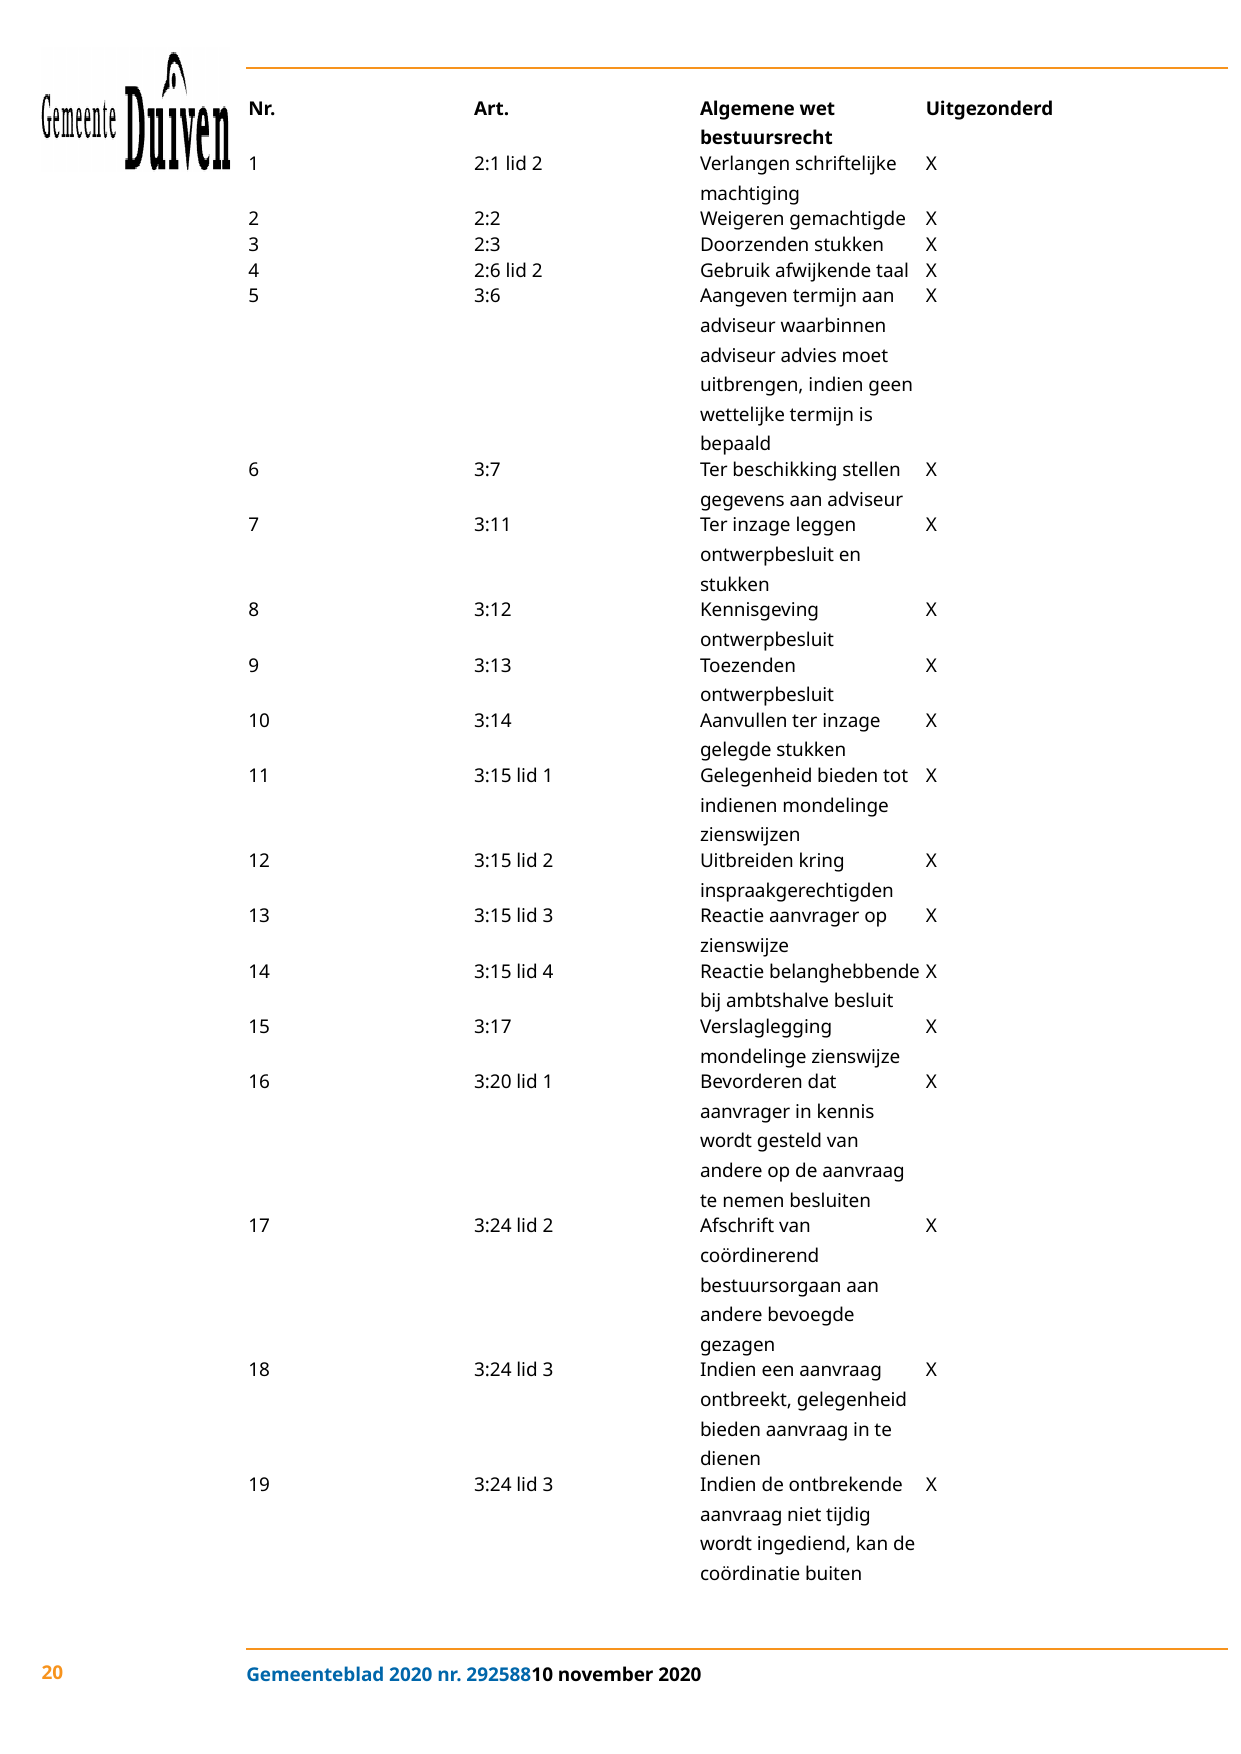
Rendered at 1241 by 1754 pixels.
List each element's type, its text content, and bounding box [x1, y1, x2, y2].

table_cell 2:2 [474, 205, 700, 231]
table_cell 2:6 lid 2 [474, 257, 700, 283]
table_cell Doorzenden stukken [700, 231, 926, 257]
table_cell X [926, 1213, 1152, 1357]
table_cell 3:13 [474, 652, 700, 707]
table_cell X [926, 763, 1152, 847]
table_cell 3:12 [474, 596, 700, 652]
table_cell X [926, 283, 1152, 456]
table_cell Verslaglegging mondelinge zienswijze [700, 1013, 926, 1068]
table_cell X [926, 847, 1152, 903]
table_cell 5 [248, 283, 474, 456]
table_cell 3:15 lid 4 [474, 958, 700, 1013]
table_cell Kennisgeving ontwerpbesluit [700, 596, 926, 652]
table_cell X [926, 707, 1152, 762]
table_cell X [926, 150, 1152, 205]
table_cell Indien een aanvraag ontbreekt, gelegenheid bieden aanvraag in te dienen [700, 1357, 926, 1471]
table_cell 15 [248, 1013, 474, 1068]
table_cell Ter inzage leggen ontwerpbesluit en stukken [700, 512, 926, 596]
table_cell 10 [248, 707, 474, 762]
table_header Uitgezonderd [926, 95, 1152, 150]
table_cell Aanvullen ter inzage gelegde stukken [700, 707, 926, 762]
table_cell Gebruik afwijkende taal [700, 257, 926, 283]
table_cell X [926, 231, 1152, 257]
table_cell 3:17 [474, 1013, 700, 1068]
table_cell 12 [248, 847, 474, 903]
table_cell Aangeven termijn aan adviseur waarbinnen adviseur advies moet uitbrengen, indien geen wettelijke termijn is bepaald [700, 283, 926, 456]
table_cell 14 [248, 958, 474, 1013]
table_cell Afschrift van coördinerend bestuursorgaan aan andere bevoegde gezagen [700, 1213, 926, 1357]
table_cell Ter beschikking stellen gegevens aan adviseur [700, 456, 926, 512]
table_cell 17 [248, 1213, 474, 1357]
table_cell 8 [248, 596, 474, 652]
table_cell 3 [248, 231, 474, 257]
table_cell Indien de ontbrekende aanvraag niet tijdig wordt ingediend, kan de coördinatie buiten [700, 1471, 926, 1586]
table_cell X [926, 1357, 1152, 1471]
table_cell X [926, 596, 1152, 652]
table_cell 11 [248, 763, 474, 847]
table_cell 18 [248, 1357, 474, 1471]
table_cell Toezenden ontwerpbesluit [700, 652, 926, 707]
table_cell 3:24 lid 3 [474, 1471, 700, 1586]
table_cell X [926, 257, 1152, 283]
table_cell 2:1 lid 2 [474, 150, 700, 205]
table_cell Uitbreiden kring inspraakgerechtigden [700, 847, 926, 903]
table_cell X [926, 1069, 1152, 1213]
table_cell X [926, 1013, 1152, 1068]
table_cell X [926, 205, 1152, 231]
table_cell 2 [248, 205, 474, 231]
table_cell 4 [248, 257, 474, 283]
table_cell Reactie aanvrager op zienswijze [700, 903, 926, 958]
table_cell 19 [248, 1471, 474, 1586]
table_cell X [926, 1471, 1152, 1586]
table_cell 16 [248, 1069, 474, 1213]
table_cell 2:3 [474, 231, 700, 257]
table_cell Reactie belanghebbende bij ambtshalve besluit [700, 958, 926, 1013]
table_cell 9 [248, 652, 474, 707]
table_header Algemene wet bestuursrecht [700, 95, 926, 150]
table_cell Bevorderen dat aanvrager in kennis wordt gesteld van andere op de aanvraag te nemen besluiten [700, 1069, 926, 1213]
table_cell 3:7 [474, 456, 700, 512]
table_cell 6 [248, 456, 474, 512]
table_cell X [926, 512, 1152, 596]
table_cell X [926, 652, 1152, 707]
table_cell 3:24 lid 2 [474, 1213, 700, 1357]
table_cell 3:24 lid 3 [474, 1357, 700, 1471]
table_cell Verlangen schriftelijke machtiging [700, 150, 926, 205]
table_cell X [926, 456, 1152, 512]
table_cell X [926, 958, 1152, 1013]
table_cell 13 [248, 903, 474, 958]
table_cell 3:20 lid 1 [474, 1069, 700, 1213]
table_cell 3:15 lid 2 [474, 847, 700, 903]
table_cell 3:14 [474, 707, 700, 762]
table_cell 1 [248, 150, 474, 205]
table_cell 3:6 [474, 283, 700, 456]
table_cell 3:11 [474, 512, 700, 596]
table_cell 7 [248, 512, 474, 596]
table_cell Gelegenheid bieden tot indienen mondelinge zienswijzen [700, 763, 926, 847]
table_header Nr. [248, 95, 474, 150]
table_cell X [926, 903, 1152, 958]
picture [41, 47, 231, 172]
table_cell 3:15 lid 1 [474, 763, 700, 847]
table_cell Weigeren gemachtigde [700, 205, 926, 231]
table_cell 3:15 lid 3 [474, 903, 700, 958]
table_header Art. [474, 95, 700, 150]
